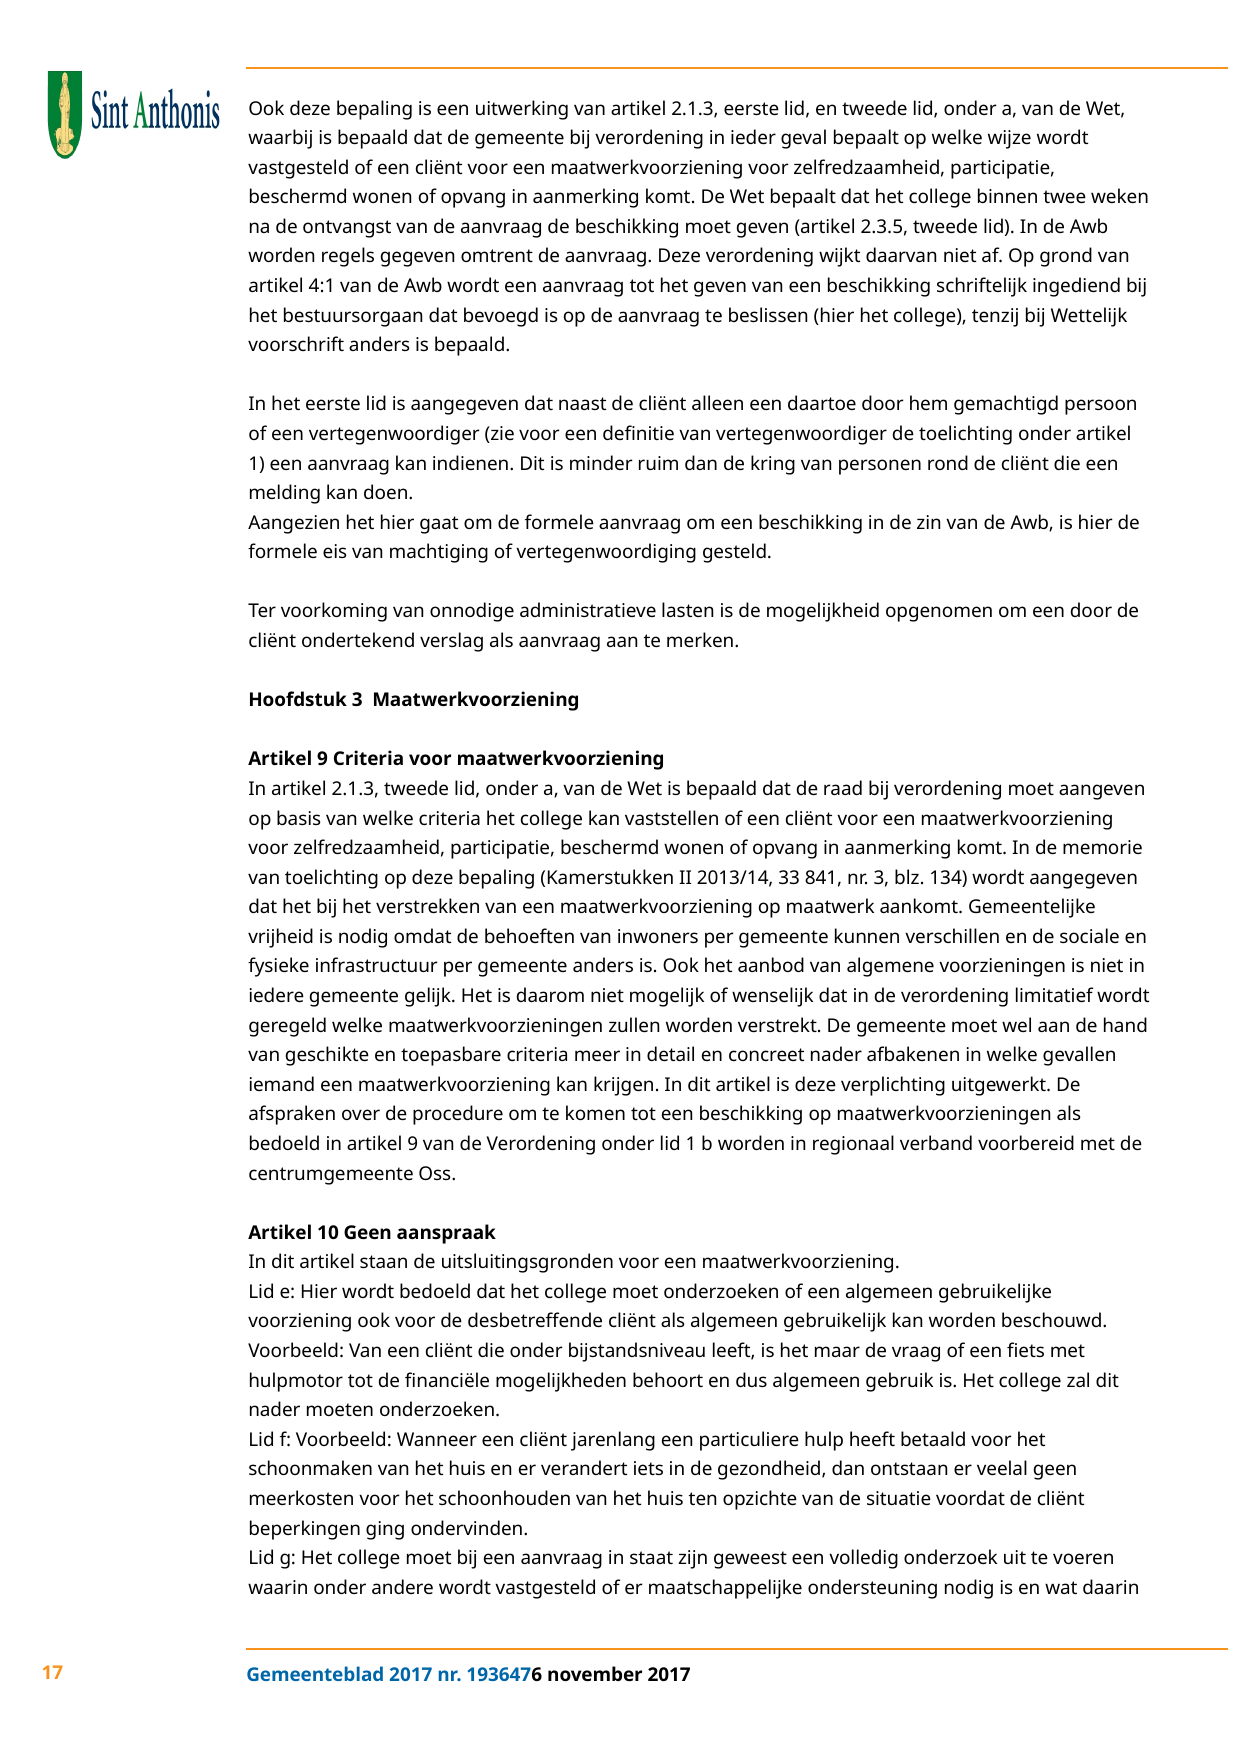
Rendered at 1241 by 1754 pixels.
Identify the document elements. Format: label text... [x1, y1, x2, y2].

picture [41, 47, 231, 172]
text Aangezien het hier gaat om de formele aanvraag om een beschikking in de zin van de Awb, is hier de formele eis van machtiging of vertegenwoordiging gesteld. [248, 509, 1152, 564]
text In dit artikel staan de uitsluitingsgronden voor een maatwerkvoorziening. [248, 1248, 1152, 1274]
text Lid e: Hier wordt bedoeld dat het college moet onderzoeken of een algemeen gebruikelijke voorziening ook voor de desbetreffende cliënt als algemeen gebruikelijk kan worden beschouwd. Voorbeeld: Van een cliënt die onder bijstandsniveau leeft, is het maar de vraag of een fiets met hulpmotor tot de financiële mogelijkheden behoort en dus algemeen gebruik is. Het college zal dit nader moeten onderzoeken. [248, 1278, 1152, 1422]
text Lid f: Voorbeeld: Wanneer een cliënt jarenlang een particuliere hulp heeft betaald voor het schoonmaken van het huis en er verandert iets in de gezondheid, dan ontstaan er veelal geen meerkosten voor het schoonhouden van het huis ten opzichte van de situatie voordat de cliënt beperkingen ging ondervinden. [248, 1426, 1152, 1541]
text Artikel 10 Geen aanspraak [248, 1219, 1152, 1245]
text Artikel 9 Criteria voor maatwerkvoorziening [248, 746, 1152, 771]
text Ter voorkoming van onnodige administratieve lasten is de mogelijkheid opgenomen om een door de cliënt ondertekend verslag als aanvraag aan te merken. [248, 598, 1152, 653]
text In het eerste lid is aangegeven dat naast de cliënt alleen een daartoe door hem gemachtigd persoon of een vertegenwoordiger (zie voor een definitie van vertegenwoordiger de toelichting onder artikel 1) een aanvraag kan indienen. Dit is minder ruim dan de kring van personen rond de cliënt die een melding kan doen. [248, 391, 1152, 505]
text Ook deze bepaling is een uitwerking van artikel 2.1.3, eerste lid, en tweede lid, onder a, van de Wet, waarbij is bepaald dat de gemeente bij verordening in ieder geval bepaalt op welke wijze wordt vastgesteld of een cliënt voor een maatwerkvoorziening voor zelfredzaamheid, participatie, beschermd wonen of opvang in aanmerking komt. De Wet bepaalt dat het college binnen twee weken na de ontvangst van de aanvraag de beschikking moet geven (artikel 2.3.5, tweede lid). In de Awb worden regels gegeven omtrent de aanvraag. Deze verordening wijkt daarvan niet af. Op grond van artikel 4:1 van de Awb wordt een aanvraag tot het geven van een beschikking schriftelijk ingediend bij het bestuursorgaan dat bevoegd is op de aanvraag te beslissen (hier het college), tenzij bij Wettelijk voorschrift anders is bepaald. [248, 95, 1152, 357]
text In artikel 2.1.3, tweede lid, onder a, van de Wet is bepaald dat de raad bij verordening moet aangeven op basis van welke criteria het college kan vaststellen of een cliënt voor een maatwerkvoorziening voor zelfredzaamheid, participatie, beschermd wonen of opvang in aanmerking komt. In de memorie van toelichting op deze bepaling (Kamerstukken II 2013/14, 33 841, nr. 3, blz. 134) wordt aangegeven dat het bij het verstrekken van een maatwerkvoorziening op maatwerk aankomt. Gemeentelijke vrijheid is nodig omdat de behoeften van inwoners per gemeente kunnen verschillen en de sociale en fysieke infrastructuur per gemeente anders is. Ook het aanbod van algemene voorzieningen is niet in iedere gemeente gelijk. Het is daarom niet mogelijk of wenselijk dat in de verordening limitatief wordt geregeld welke maatwerkvoorzieningen zullen worden verstrekt. De gemeente moet wel aan de hand van geschikte en toepasbare criteria meer in detail en concreet nader afbakenen in welke gevallen iemand een maatwerkvoorziening kan krijgen. In dit artikel is deze verplichting uitgewerkt. De afspraken over de procedure om te komen tot een beschikking op maatwerkvoorzieningen als bedoeld in artikel 9 van de Verordening onder lid 1 b worden in regionaal verband voorbereid met de centrumgemeente Oss. [248, 775, 1152, 1186]
text Lid g: Het college moet bij een aanvraag in staat zijn geweest een volledig onderzoek uit te voeren waarin onder andere wordt vastgesteld of er maatschappelijke ondersteuning nodig is en wat daarin [248, 1544, 1152, 1600]
text Hoofdstuk 3 Maatwerkvoorziening [248, 686, 1152, 712]
